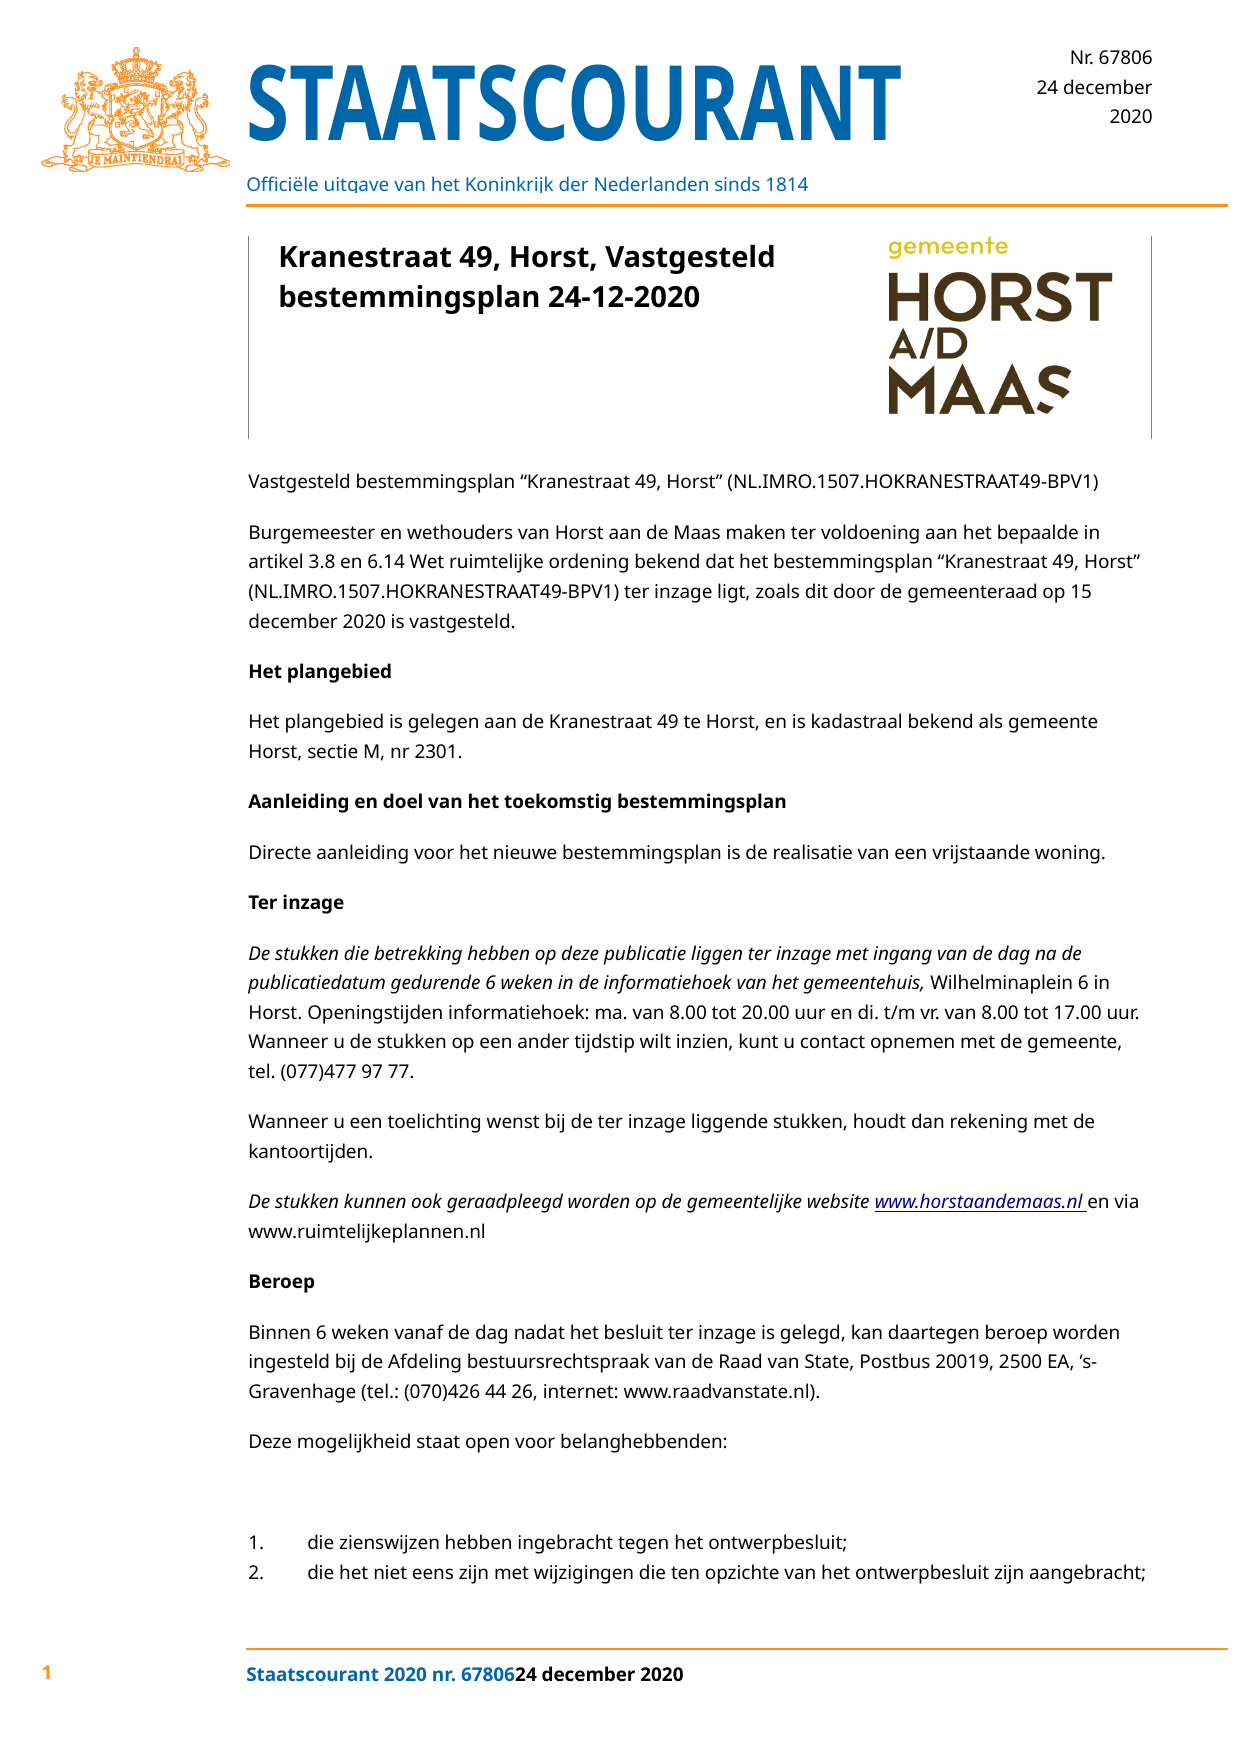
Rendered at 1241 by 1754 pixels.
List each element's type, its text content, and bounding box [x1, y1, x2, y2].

text Aanleiding en doel van het toekomstig bestemmingsplan [248, 789, 1152, 814]
table_header [850, 236, 888, 413]
text Vastgesteld bestemmingsplan “Kranestraat 49, Horst” (NL.IMRO.1507.HOKRANESTRAAT49-BPV1) [248, 469, 1152, 494]
text Burgemeester en wethouders van Horst aan de Maas maken ter voldoening aan het bepaalde in artikel 3.8 en 6.14 Wet ruimtelijke ordening bekend dat het bestemmingsplan “Kranestraat 49, Horst” (NL.IMRO.1507.HOKRANESTRAAT49-BPV1) ter inzage ligt, zoals dit door de gemeenteraad op 15 december 2020 is vastgesteld. [248, 519, 1152, 633]
table_header Kranestraat 49, Horst, Vastgesteld bestemmingsplan 24-12-2020 [249, 236, 850, 439]
text Het plangebied [248, 658, 1152, 684]
picture [888, 236, 1113, 414]
text Directe aanleiding voor het nieuwe bestemmingsplan is de realisatie van een vrijstaande woning. [248, 839, 1152, 865]
text Ter inzage [248, 889, 1152, 915]
table_header [850, 414, 1151, 439]
picture [41, 47, 231, 172]
text De stukken kunnen ook geraadpleegd worden op de gemeentelijke website www.horstaandemaas.nl en via www.ruimtelijkeplannen.nl [248, 1189, 1152, 1244]
list die het niet eens zijn met wijzigingen die ten opzichte van het ontwerpbesluit zijn aangebracht; [248, 1559, 1152, 1585]
table_header [1113, 236, 1151, 413]
text Wanneer u een toelichting wenst bij de ter inzage liggende stukken, houdt dan rekening met de kantoortijden. [248, 1109, 1152, 1164]
text Het plangebied is gelegen aan de Kranestraat 49 te Horst, en is kadastraal bekend als gemeente Horst, sectie M, nr 2301. [248, 709, 1152, 764]
text Binnen 6 weken vanaf de dag nadat het besluit ter inzage is gelegd, kan daartegen beroep worden ingesteld bij de Afdeling bestuursrechtspraak van de Raad van State, Postbus 20019, 2500 EA, ’s-Gravenhage (tel.: (070)426 44 26, internet: www.raadvanstate.nl). [248, 1319, 1152, 1404]
text De stukken die betrekking hebben op deze publicatie liggen ter inzage met ingang van de dag na de publicatiedatum gedurende 6 weken in de informatiehoek van het gemeentehuis, Wilhelminaplein 6 in Horst. Openingstijden informatiehoek: ma. van 8.00 tot 20.00 uur en di. t/m vr. van 8.00 tot 17.00 uur. Wanneer u de stukken op een ander tijdstip wilt inzien, kunt u contact opnemen met de gemeente, tel. (077)477 97 77. [248, 940, 1152, 1084]
text Deze mogelijkheid staat open voor belanghebbenden: [248, 1429, 1152, 1454]
list die zienswijzen hebben ingebracht tegen het ontwerpbesluit; [248, 1529, 1152, 1555]
text Beroep [248, 1269, 1152, 1294]
